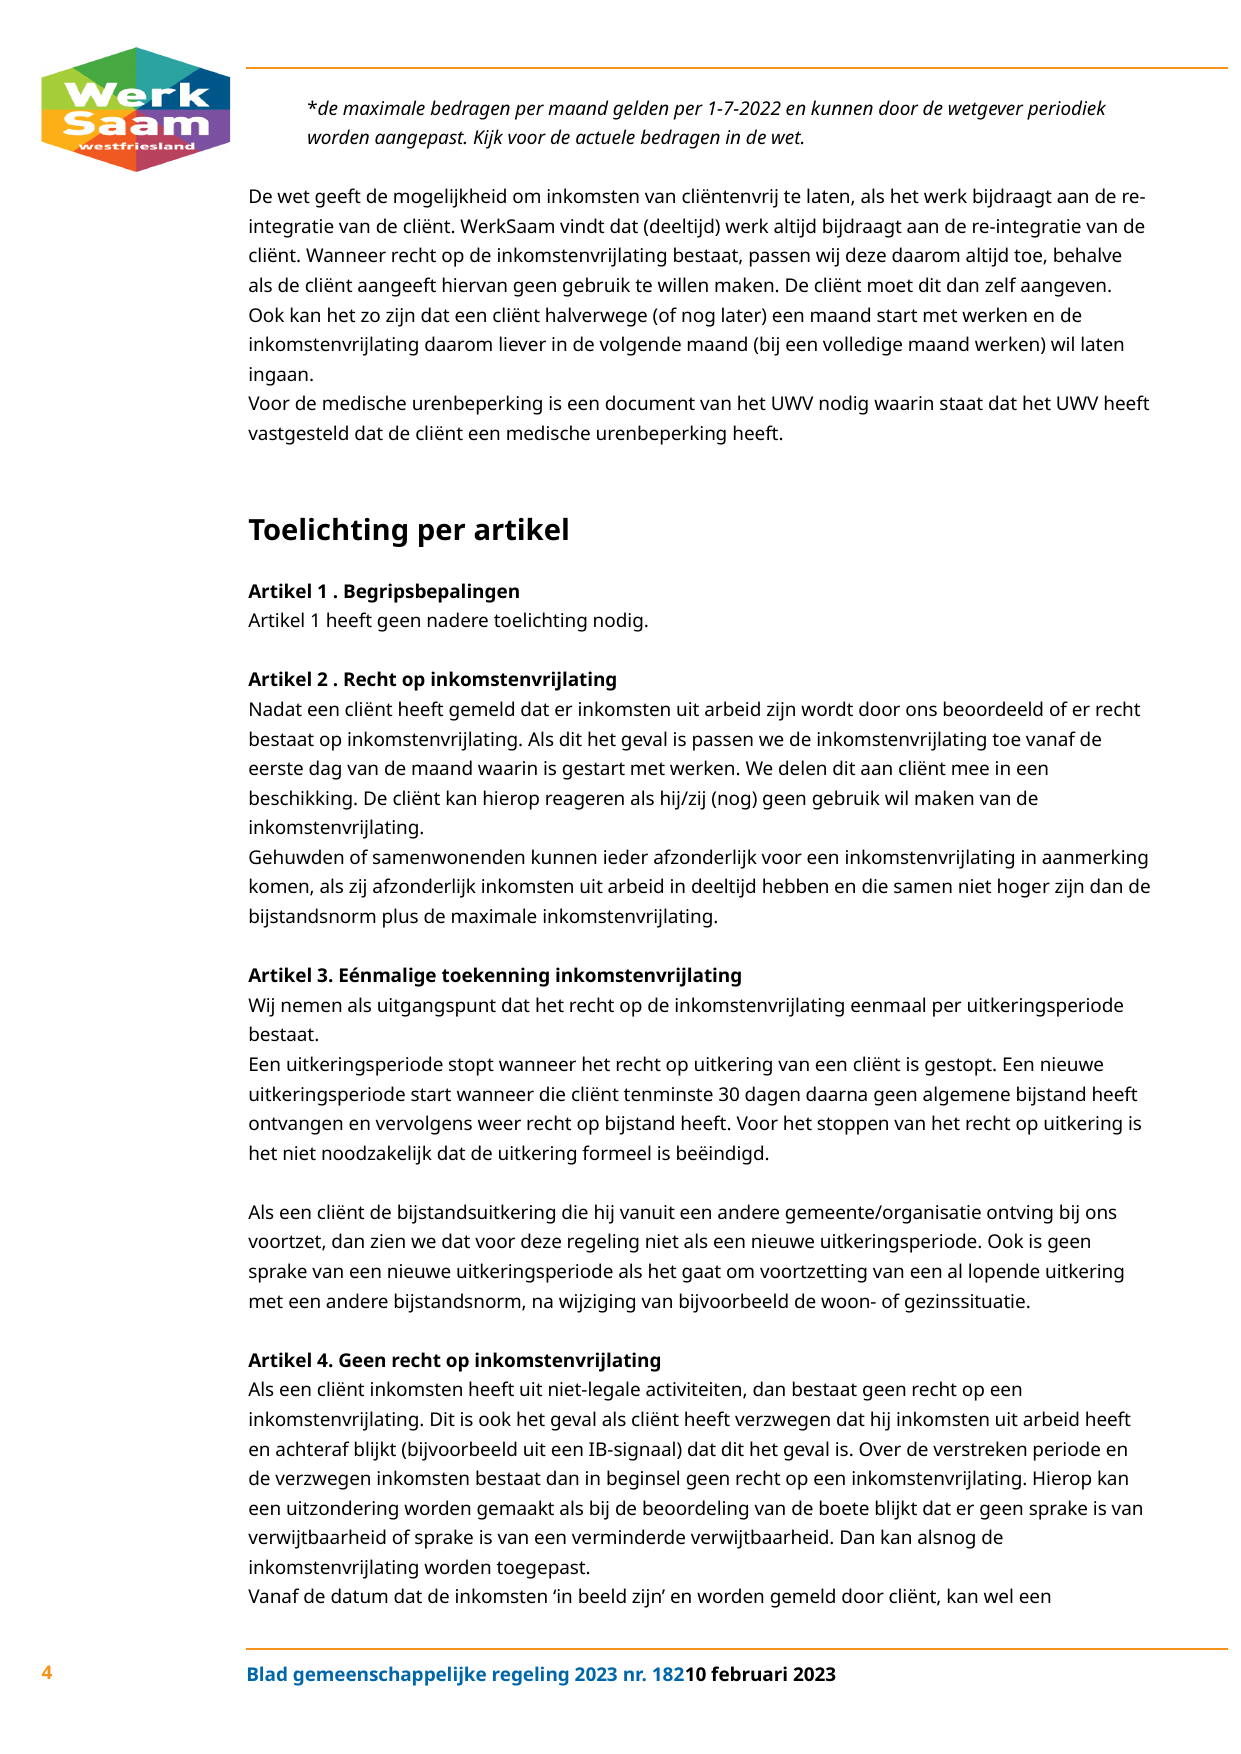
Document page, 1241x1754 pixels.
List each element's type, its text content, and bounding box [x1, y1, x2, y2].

text Artikel 3. Eénmalige toekenning inkomstenvrijlating [248, 962, 1152, 988]
text Voor de medische urenbeperking is een document van het UWV nodig waarin staat dat het UWV heeft vastgesteld dat de cliënt een medische urenbeperking heeft. [248, 391, 1152, 446]
text Toelichting per artikel [248, 509, 1152, 549]
text Artikel 1 . Begripsbepalingen [248, 578, 1152, 603]
text Nadat een cliënt heeft gemeld dat er inkomsten uit arbeid zijn wordt door ons beoordeeld of er recht bestaat op inkomstenvrijlating. Als dit het geval is passen we de inkomstenvrijlating toe vanaf de eerste dag van de maand waarin is gestart met werken. We delen dit aan cliënt mee in een beschikking. De cliënt kan hierop reageren als hij/zij (nog) geen gebruik wil maken van de inkomstenvrijlating. [248, 696, 1152, 840]
list *de maximale bedragen per maand gelden per 1-7-2022 en kunnen door de wetgever periodiek worden aangepast. Kijk voor de actuele bedragen in de wet. [248, 95, 1152, 150]
text Een uitkeringsperiode stopt wanneer het recht op uitkering van een cliënt is gestopt. Een nieuwe uitkeringsperiode start wanneer die cliënt tenminste 30 dagen daarna geen algemene bijstand heeft ontvangen en vervolgens weer recht op bijstand heeft. Voor het stoppen van het recht op uitkering is het niet noodzakelijk dat de uitkering formeel is beëindigd. [248, 1051, 1152, 1166]
text Artikel 1 heeft geen nadere toelichting nodig. [248, 607, 1152, 633]
text Als een cliënt de bijstandsuitkering die hij vanuit een andere gemeente/organisatie ontving bij ons voortzet, dan zien we dat voor deze regeling niet als een nieuwe uitkeringsperiode. Ook is geen sprake van een nieuwe uitkeringsperiode als het gaat om voortzetting van een al lopende uitkering met een andere bijstandsnorm, na wijziging van bijvoorbeeld de woon- of gezinssituatie. [248, 1199, 1152, 1313]
text Wij nemen als uitgangspunt dat het recht op de inkomstenvrijlating eenmaal per uitkeringsperiode bestaat. [248, 992, 1152, 1047]
text Artikel 4. Geen recht op inkomstenvrijlating [248, 1347, 1152, 1373]
text Als een cliënt inkomsten heeft uit niet-legale activiteiten, dan bestaat geen recht op een inkomstenvrijlating. Dit is ook het geval als cliënt heeft verzwegen dat hij inkomsten uit arbeid heeft en achteraf blijkt (bijvoorbeeld uit een IB-signaal) dat dit het geval is. Over de verstreken periode en de verzwegen inkomsten bestaat dan in beginsel geen recht op een inkomstenvrijlating. Hierop kan een uitzondering worden gemaakt als bij de beoordeling van de boete blijkt dat er geen sprake is van verwijtbaarheid of sprake is van een verminderde verwijtbaarheid. Dan kan alsnog de inkomstenvrijlating worden toegepast. [248, 1377, 1152, 1580]
text Artikel 2 . Recht op inkomstenvrijlating [248, 667, 1152, 692]
text De wet geeft de mogelijkheid om inkomsten van cliëntenvrij te laten, als het werk bijdraagt aan de re-integratie van de cliënt. WerkSaam vindt dat (deeltijd) werk altijd bijdraagt aan de re-integratie van de cliënt. Wanneer recht op de inkomstenvrijlating bestaat, passen wij deze daarom altijd toe, behalve als de cliënt aangeeft hiervan geen gebruik te willen maken. De cliënt moet dit dan zelf aangeven. Ook kan het zo zijn dat een cliënt halverwege (of nog later) een maand start met werken en de inkomstenvrijlating daarom liever in de volgende maand (bij een volledige maand werken) wil laten ingaan. [248, 183, 1152, 387]
text Gehuwden of samenwonenden kunnen ieder afzonderlijk voor een inkomstenvrijlating in aanmerking komen, als zij afzonderlijk inkomsten uit arbeid in deeltijd hebben en die samen niet hoger zijn dan de bijstandsnorm plus de maximale inkomstenvrijlating. [248, 844, 1152, 929]
picture [41, 47, 231, 172]
text Vanaf de datum dat de inkomsten ‘in beeld zijn’ en worden gemeld door cliënt, kan wel een [248, 1584, 1152, 1609]
